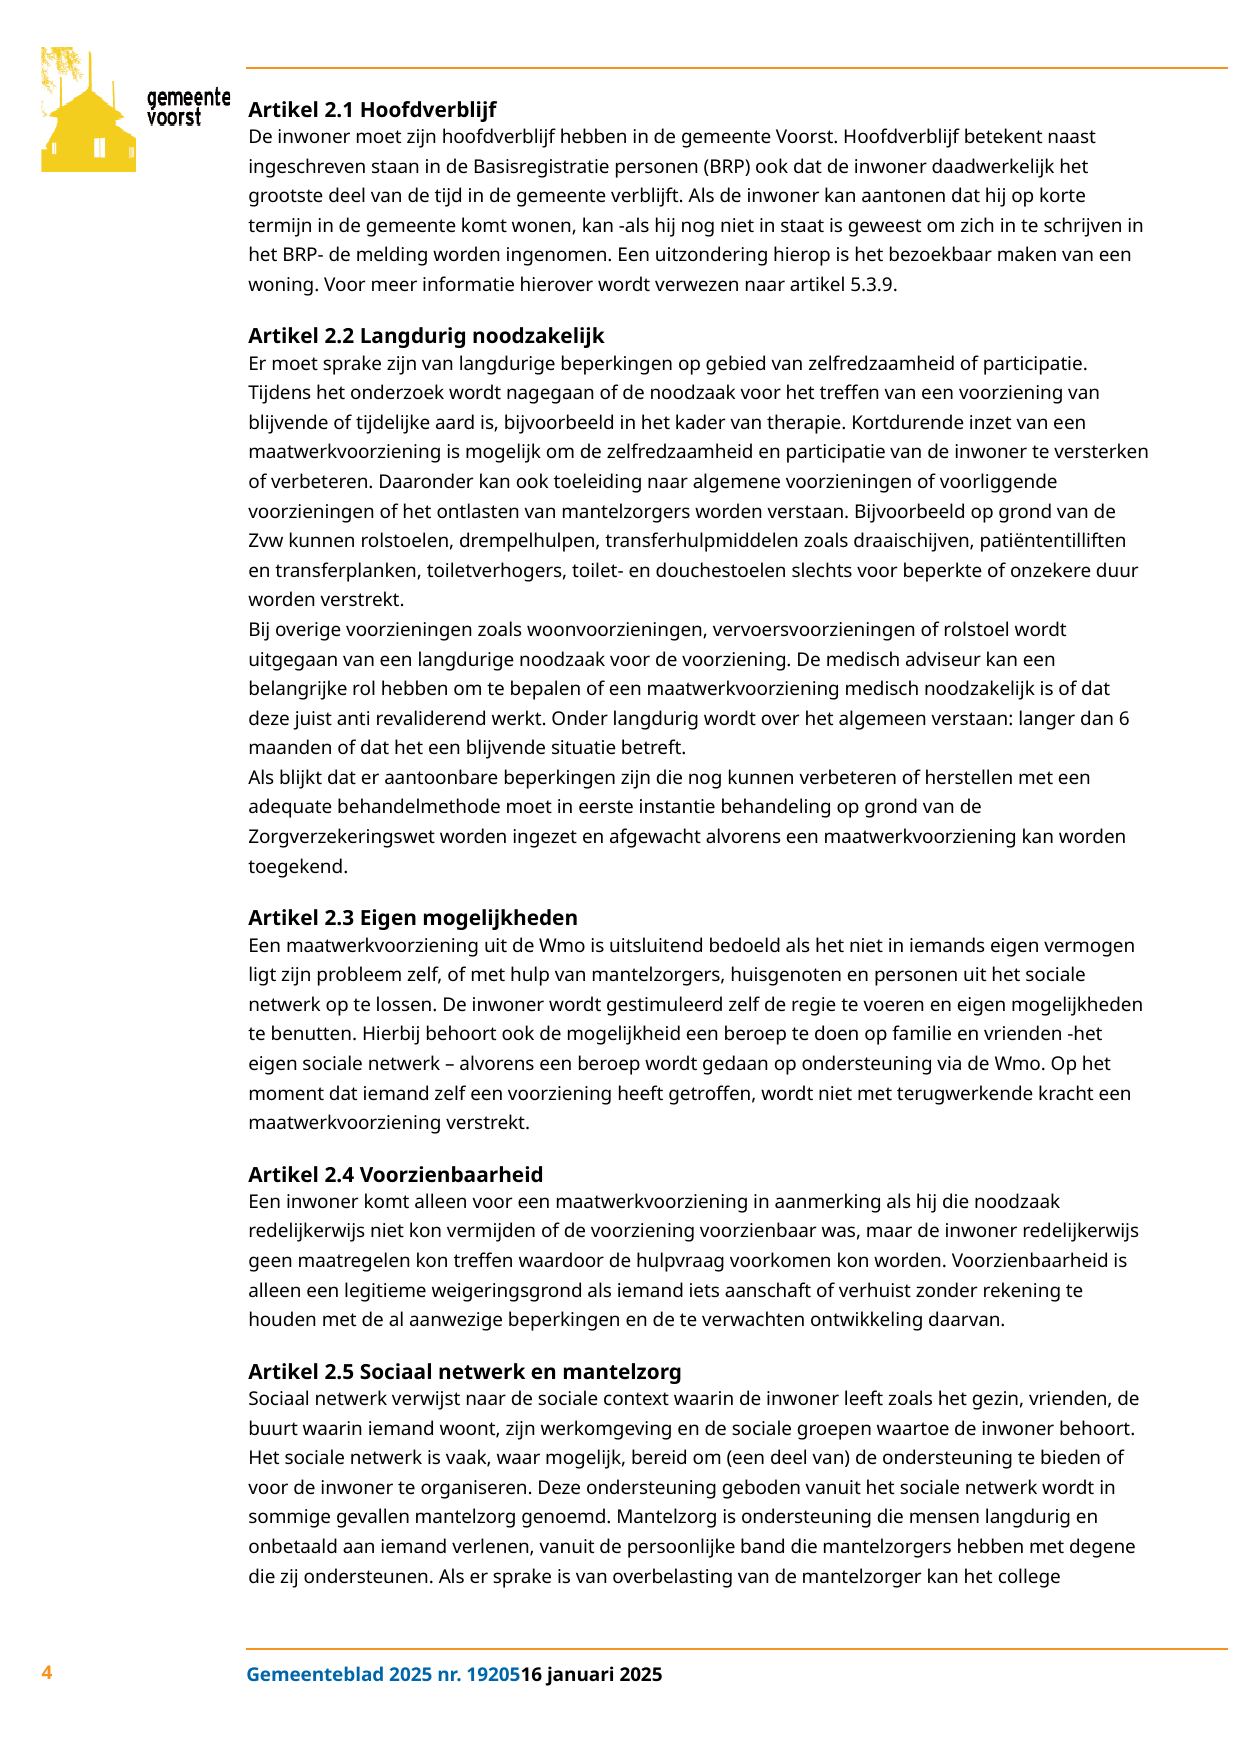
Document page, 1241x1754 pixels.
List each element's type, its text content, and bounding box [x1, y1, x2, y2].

picture [41, 47, 231, 172]
text Artikel 2.5 Sociaal netwerk en mantelzorg [248, 1357, 1152, 1385]
text Bij overige voorzieningen zoals woonvoorzieningen, vervoersvoorzieningen of rolstoel wordt uitgegaan van een langdurige noodzaak voor de voorziening. De medisch adviseur kan een belangrijke rol hebben om te bepalen of een maatwerkvoorziening medisch noodzakelijk is of dat deze juist anti revaliderend werkt. Onder langdurig wordt over het algemeen verstaan: langer dan 6 maanden of dat het een blijvende situatie betreft. [248, 616, 1152, 760]
text Als blijkt dat er aantoonbare beperkingen zijn die nog kunnen verbeteren of herstellen met een adequate behandelmethode moet in eerste instantie behandeling op grond van de Zorgverzekeringswet worden ingezet en afgewacht alvorens een maatwerkvoorziening kan worden toegekend. [248, 764, 1152, 879]
text Artikel 2.1 Hoofdverblijf [248, 95, 1152, 123]
text Sociaal netwerk verwijst naar de sociale context waarin de inwoner leeft zoals het gezin, vrienden, de buurt waarin iemand woont, zijn werkomgeving en de sociale groepen waartoe de inwoner behoort. Het sociale netwerk is vaak, waar mogelijk, bereid om (een deel van) de ondersteuning te bieden of voor de inwoner te organiseren. Deze ondersteuning geboden vanuit het sociale netwerk wordt in sommige gevallen mantelzorg genoemd. Mantelzorg is ondersteuning die mensen langdurig en onbetaald aan iemand verlenen, vanuit de persoonlijke band die mantelzorgers hebben met degene die zij ondersteunen. Als er sprake is van overbelasting van de mantelzorger kan het college [248, 1385, 1152, 1588]
text Artikel 2.3 Eigen mogelijkheden [248, 903, 1152, 932]
text Een inwoner komt alleen voor een maatwerkvoorziening in aanmerking als hij die noodzaak redelijkerwijs niet kon vermijden of de voorziening voorzienbaar was, maar de inwoner redelijkerwijs geen maatregelen kon treffen waardoor de hulpvraag voorkomen kon worden. Voorzienbaarheid is alleen een legitieme weigeringsgrond als iemand iets aanschaft of verhuist zonder rekening te houden met de al aanwezige beperkingen en de te verwachten ontwikkeling daarvan. [248, 1188, 1152, 1332]
text De inwoner moet zijn hoofdverblijf hebben in de gemeente Voorst. Hoofdverblijf betekent naast ingeschreven staan in de Basisregistratie personen (BRP) ook dat de inwoner daadwerkelijk het grootste deel van de tijd in de gemeente verblijft. Als de inwoner kan aantonen dat hij op korte termijn in de gemeente komt wonen, kan -als hij nog niet in staat is geweest om zich in te schrijven in het BRP- de melding worden ingenomen. Een uitzondering hierop is het bezoekbaar maken van een woning. Voor meer informatie hierover wordt verwezen naar artikel 5.3.9. [248, 123, 1152, 297]
text Een maatwerkvoorziening uit de Wmo is uitsluitend bedoeld als het niet in iemands eigen vermogen ligt zijn probleem zelf, of met hulp van mantelzorgers, huisgenoten en personen uit het sociale netwerk op te lossen. De inwoner wordt gestimuleerd zelf de regie te voeren en eigen mogelijkheden te benutten. Hierbij behoort ook de mogelijkheid een beroep te doen op familie en vrienden -het eigen sociale netwerk – alvorens een beroep wordt gedaan op ondersteuning via de Wmo. Op het moment dat iemand zelf een voorziening heeft getroffen, wordt niet met terugwerkende kracht een maatwerkvoorziening verstrekt. [248, 932, 1152, 1135]
text Artikel 2.4 Voorzienbaarheid [248, 1160, 1152, 1188]
text Artikel 2.2 Langdurig noodzakelijk [248, 322, 1152, 350]
text Er moet sprake zijn van langdurige beperkingen op gebied van zelfredzaamheid of participatie. Tijdens het onderzoek wordt nagegaan of de noodzaak voor het treffen van een voorziening van blijvende of tijdelijke aard is, bijvoorbeeld in het kader van therapie. Kortdurende inzet van een maatwerkvoorziening is mogelijk om de zelfredzaamheid en participatie van de inwoner te versterken of verbeteren. Daaronder kan ook toeleiding naar algemene voorzieningen of voorliggende voorzieningen of het ontlasten van mantelzorgers worden verstaan. Bijvoorbeeld op grond van de Zvw kunnen rolstoelen, drempelhulpen, transferhulpmiddelen zoals draaischijven, patiëntentilliften en transferplanken, toiletverhogers, toilet- en douchestoelen slechts voor beperkte of onzekere duur worden verstrekt. [248, 350, 1152, 612]
